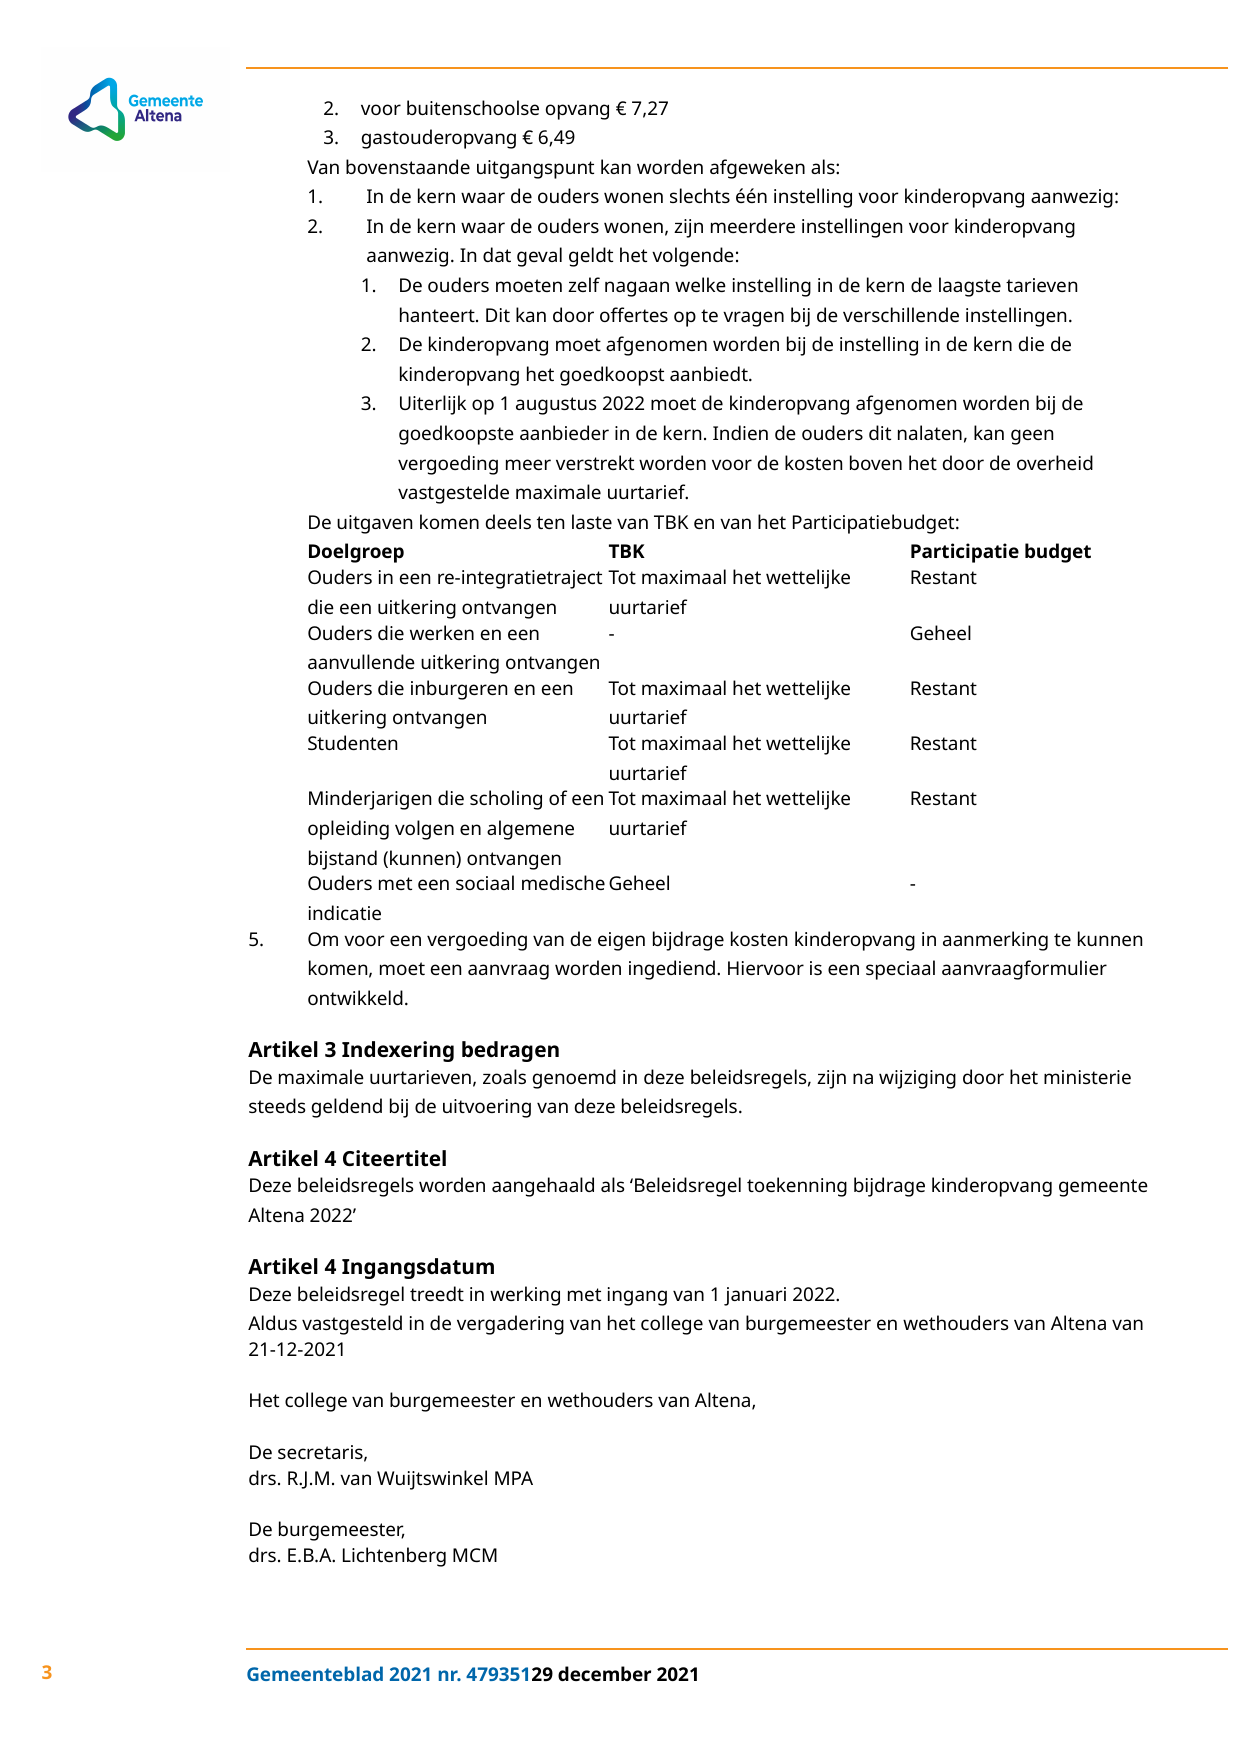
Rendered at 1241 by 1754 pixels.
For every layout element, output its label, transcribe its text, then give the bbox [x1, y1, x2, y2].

list In de kern waar de ouders wonen slechts één instelling voor kinderopvang aanwezig: [307, 183, 1152, 209]
table_cell Tot maximaal het wettelijke uurtarief [608, 730, 909, 786]
list De ouders moeten zelf nagaan welke instelling in de kern de laagste tarieven hanteert. Dit kan door offertes op te vragen bij de verschillende instellingen. [361, 272, 1152, 328]
table_cell - [608, 620, 909, 675]
table_cell Ouders met een sociaal medische indicatie [307, 871, 608, 926]
table_cell - [910, 871, 1211, 926]
text Deze beleidsregels worden aangehaald als ‘Beleidsregel toekenning bijdrage kinderopvang gemeente Altena 2022’ [248, 1172, 1152, 1228]
list De uitgaven komen deels ten laste van TBK en van het Participatiebudget: [248, 509, 1152, 535]
text Het college van burgemeester en wethouders van Altena, [248, 1388, 1152, 1413]
table_cell Tot maximaal het wettelijke uurtarief [608, 564, 909, 620]
table_cell Restant [910, 786, 1211, 871]
list Uiterlijk op 1 augustus 2022 moet de kinderopvang afgenomen worden bij de goedkoopste aanbieder in de kern. Indien de ouders dit nalaten, kan geen vergoeding meer verstrekt worden voor de kosten boven het door de overheid vastgestelde maximale uurtarief. [361, 391, 1152, 505]
text Artikel 4 Citeertitel [248, 1144, 1152, 1172]
table_header Doelgroep [307, 539, 608, 564]
table_cell Geheel [910, 620, 1211, 675]
text De burgemeester, [248, 1516, 1152, 1542]
text drs. R.J.M. van Wuijtswinkel MPA [248, 1465, 1152, 1491]
table_cell Restant [910, 730, 1211, 786]
table_cell Minderjarigen die scholing of een opleiding volgen en algemene bijstand (kunnen) ontvangen [307, 786, 608, 871]
text De secretaris, [248, 1439, 1152, 1465]
table_cell Tot maximaal het wettelijke uurtarief [608, 675, 909, 730]
table_cell Restant [910, 675, 1211, 730]
list Van bovenstaande uitgangspunt kan worden afgeweken als: [248, 154, 1152, 180]
table_cell Ouders die inburgeren en een uitkering ontvangen [307, 675, 608, 730]
table_cell Studenten [307, 730, 608, 786]
table_header Participatie budget [910, 539, 1211, 564]
table_cell Restant [910, 564, 1211, 620]
text Artikel 3 Indexering bedragen [248, 1036, 1152, 1064]
text Deze beleidsregel treedt in werking met ingang van 1 januari 2022. [248, 1281, 1152, 1307]
text drs. E.B.A. Lichtenberg MCM [248, 1542, 1152, 1568]
table_cell Ouders die werken en een aanvullende uitkering ontvangen [307, 620, 608, 675]
text Aldus vastgesteld in de vergadering van het college van burgemeester en wethouders van Altena van 21-12-2021 [248, 1310, 1152, 1362]
list Om voor een vergoeding van de eigen bijdrage kosten kinderopvang in aanmerking te kunnen komen, moet een aanvraag worden ingediend. Hiervoor is een speciaal aanvraagformulier ontwikkeld. [248, 926, 1152, 1011]
table_header TBK [608, 539, 909, 564]
text De maximale uurtarieven, zoals genoemd in deze beleidsregels, zijn na wijziging door het ministerie steeds geldend bij de uitvoering van deze beleidsregels. [248, 1064, 1152, 1119]
list In de kern waar de ouders wonen, zijn meerdere instellingen voor kinderopvang aanwezig. In dat geval geldt het volgende: [307, 213, 1152, 268]
picture [41, 47, 231, 172]
table_cell Ouders in een re-integratietraject die een uitkering ontvangen [307, 564, 608, 620]
list voor buitenschoolse opvang € 7,27 [323, 95, 1152, 121]
list gastouderopvang € 6,49 [323, 124, 1152, 150]
text Artikel 4 Ingangsdatum [248, 1252, 1152, 1281]
table_cell Geheel [608, 871, 909, 926]
table_cell Tot maximaal het wettelijke uurtarief [608, 786, 909, 871]
list De kinderopvang moet afgenomen worden bij de instelling in de kern die de kinderopvang het goedkoopst aanbiedt. [361, 331, 1152, 387]
